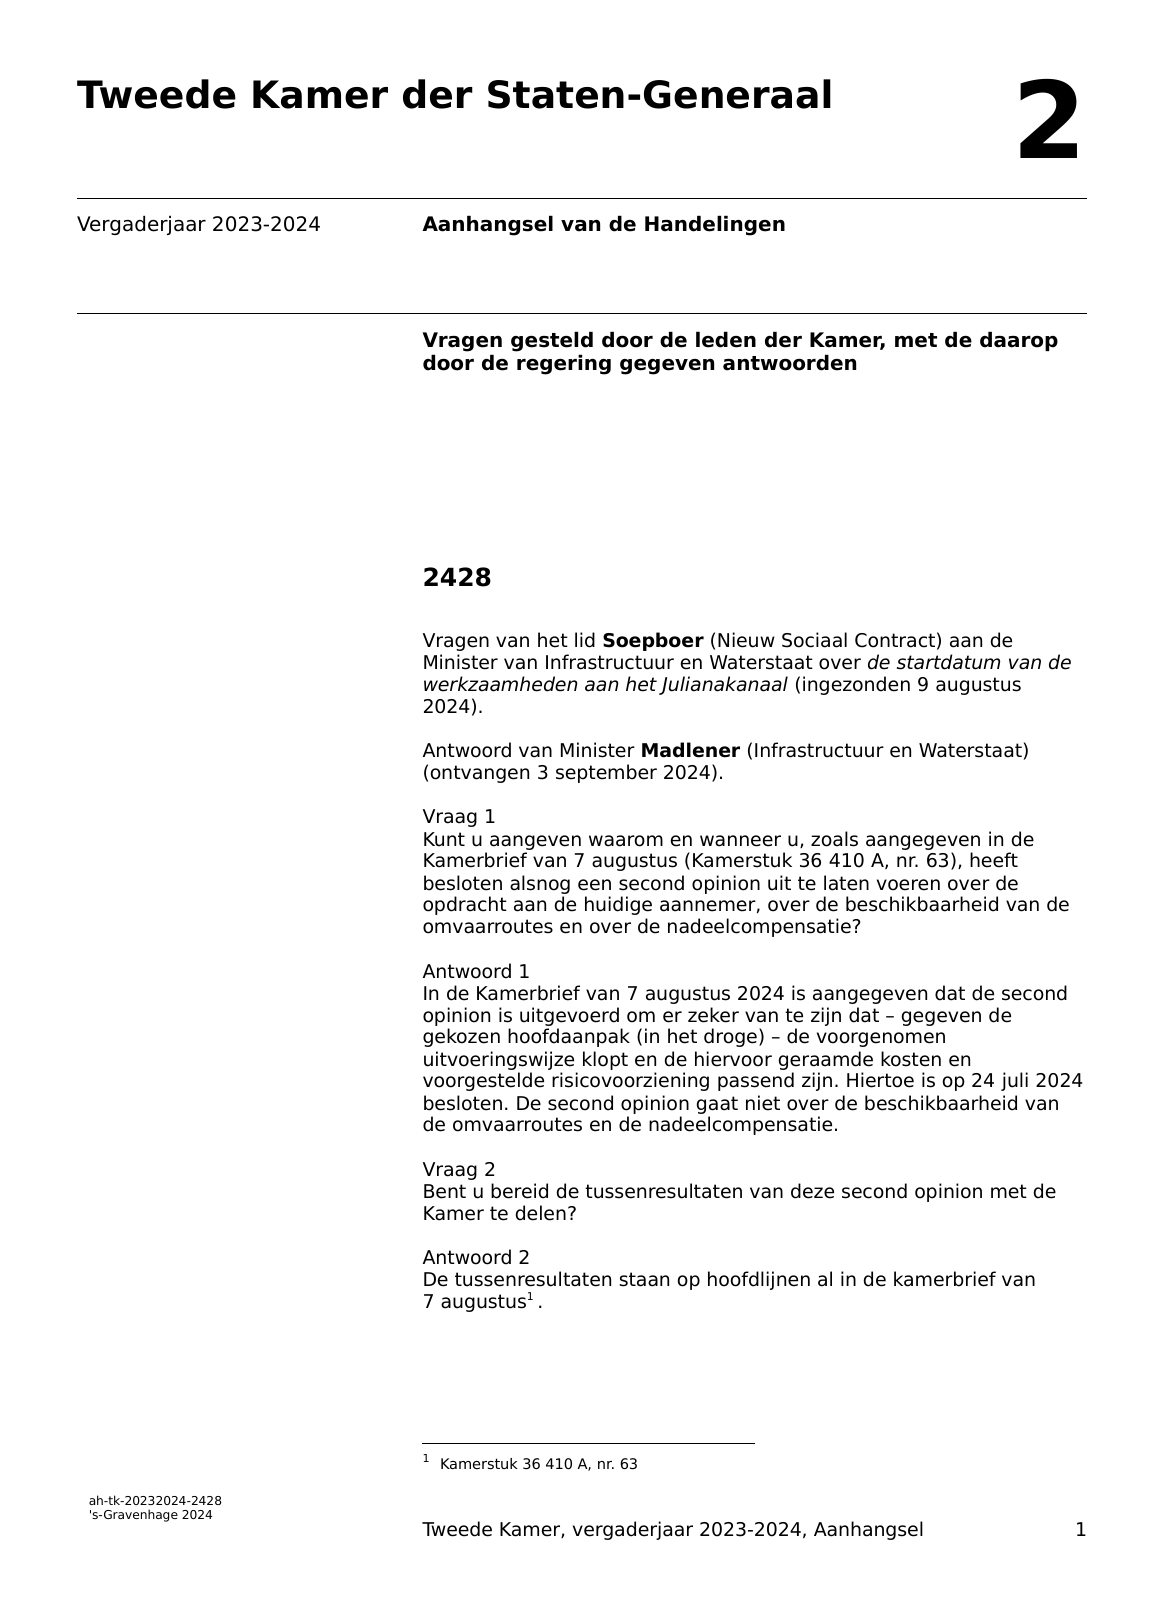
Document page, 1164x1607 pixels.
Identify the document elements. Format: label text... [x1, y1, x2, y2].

table_cell Vergaderjaar 2023-2024 [77, 199, 422, 313]
text ah-tk-20232024-2428 [88, 1494, 323, 1508]
text Antwoord van Minister Madlener (Infrastructuur en Waterstaat) (ontvangen 3 september 2024). [422, 740, 1087, 784]
table_header 2 [886, 59, 1087, 198]
text In de Kamerbrief van 7 augustus 2024 is aangegeven dat de second opinion is uitgevoerd om er zeker van te zijn dat – gegeven de gekozen hoofdaanpak (in het droge) – de voorgenomen uitvoeringswijze klopt en de hiervoor geraamde kosten en voorgestelde risicovoorziening passend zijn. Hiertoe is op 24 juli 2024 besloten. De second opinion gaat niet over de beschikbaarheid van de omvaarroutes en de nadeelcompensatie. [422, 982, 1087, 1136]
table_cell Vragen gesteld door de leden der Kamer, met de daarop door de regering gegeven antwoorden [422, 314, 1087, 375]
text Vraag 2 [422, 1158, 1087, 1181]
text 's-Gravenhage 2024 [88, 1508, 323, 1522]
text Vragen van het lid Soepboer (Nieuw Sociaal Contract) aan de Minister van Infrastructuur en Waterstaat over de startdatum van de werkzaamheden aan het Julianakanaal (ingezonden 9 augustus 2024). [422, 630, 1087, 718]
text Antwoord 1 [422, 961, 1087, 982]
text Kunt u aangeven waarom en wanneer u, zoals aangegeven in de Kamerbrief van 7 augustus (Kamerstuk 36 410 A, nr. 63), heeft besloten alsnog een second opinion uit te laten voeren over de opdracht aan de huidige aannemer, over de beschikbaarheid van de omvaarroutes en over de nadeelcompensatie? [422, 828, 1087, 938]
text De tussenresultaten staan op hoofdlijnen al in de kamerbrief van 7 augustus. [422, 1269, 1087, 1313]
table_cell Aanhangsel van de Handelingen [422, 199, 1087, 313]
text Vraag 1 [422, 806, 1087, 828]
text 2428 [422, 563, 1087, 592]
text Bent u bereid de tussenresultaten van deze second opinion met de Kamer te delen? [422, 1181, 1087, 1224]
text Kamerstuk 36 410 A, nr. 63 [422, 1452, 1087, 1474]
text Antwoord 2 [422, 1247, 1087, 1269]
table_header Tweede Kamer der Staten-Generaal [77, 59, 886, 198]
table_cell [77, 314, 422, 375]
